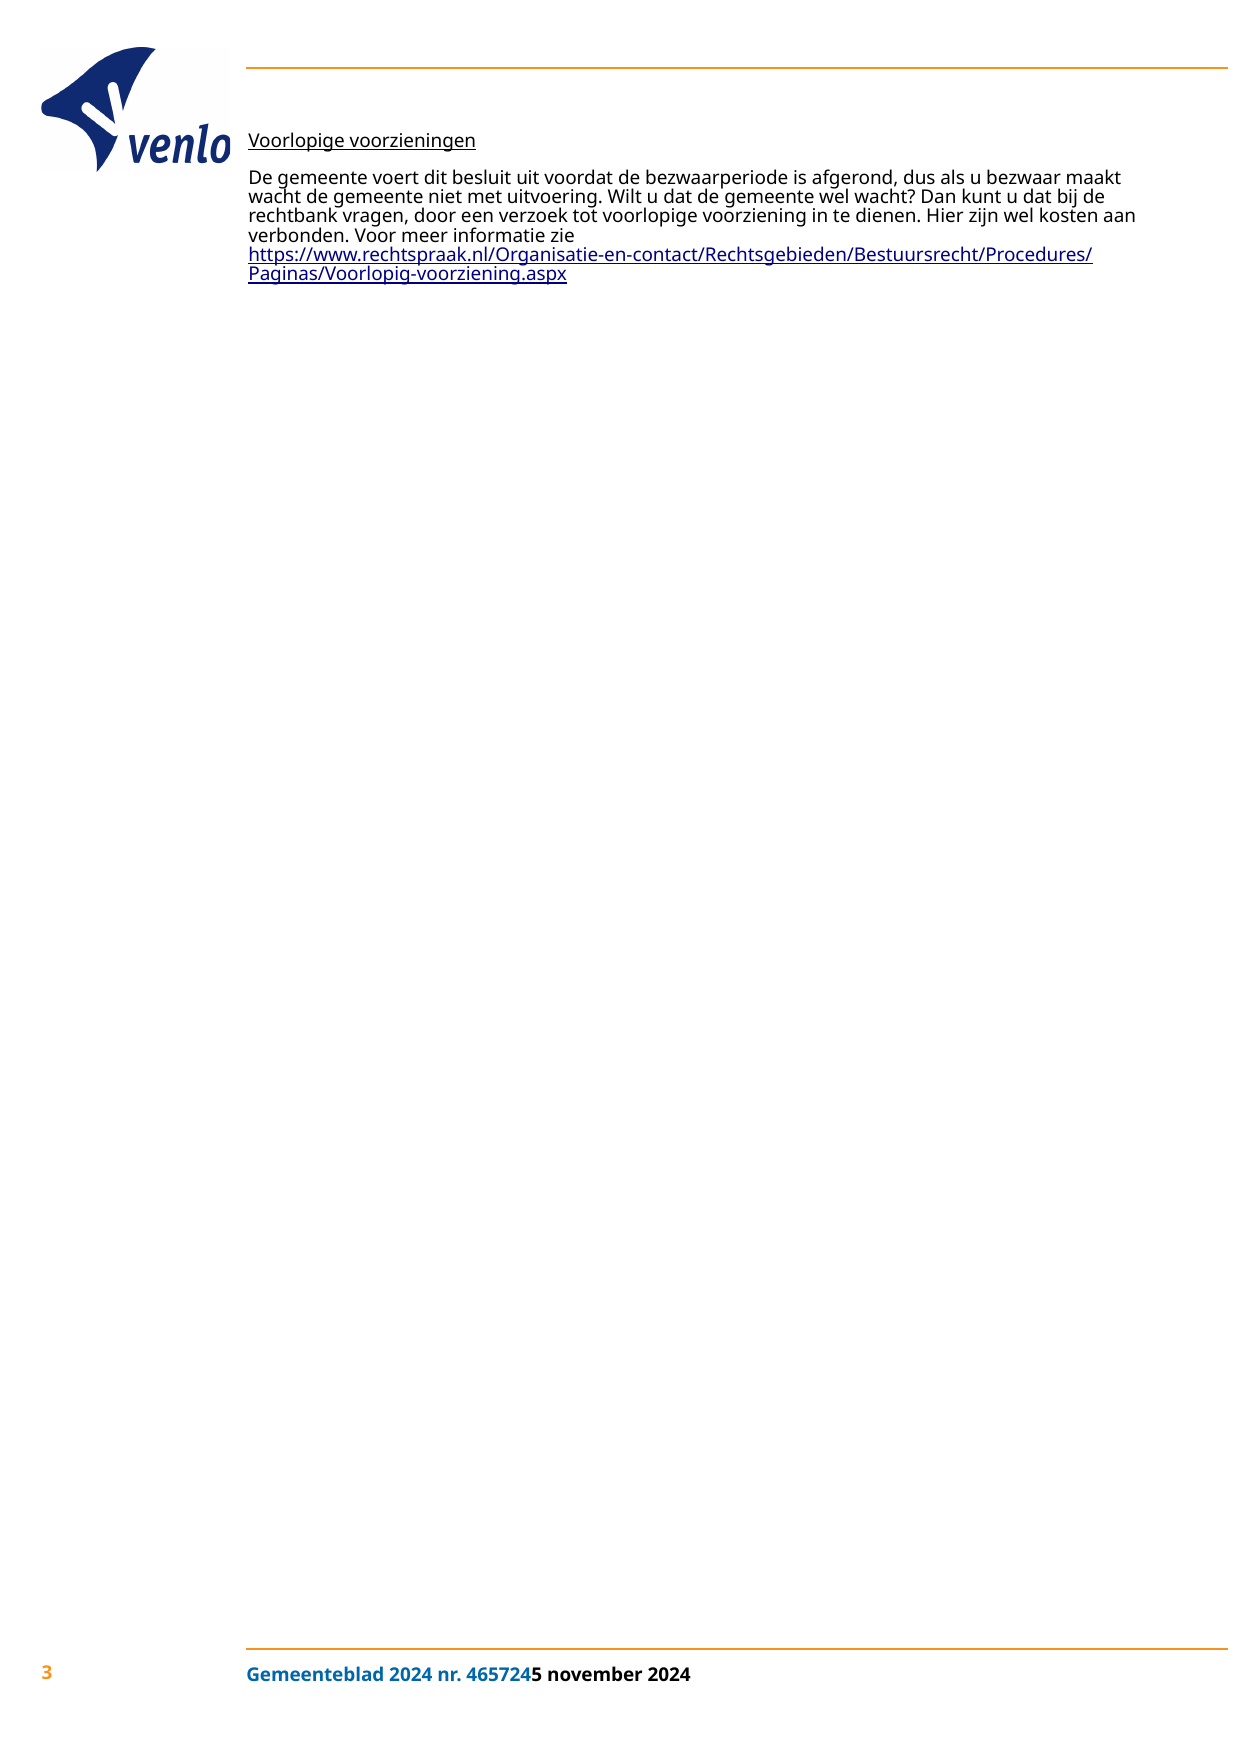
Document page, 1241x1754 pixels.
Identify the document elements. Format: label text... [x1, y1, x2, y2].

text De gemeente voert dit besluit uit voordat de bezwaarperiode is afgerond, dus als u bezwaar maakt wacht de gemeente niet met uitvoering. Wilt u dat de gemeente wel wacht? Dan kunt u dat bij de rechtbank vragen, door een verzoek tot voorlopige voorziening in te dienen. Hier zijn wel kosten aan verbonden. Voor meer informatie zie https://www.rechtspraak.nl/Organisatie-en-contact/Rechtsgebieden/Bestuursrecht/Procedures/Paginas/Voorlopig-voorziening.aspx [248, 169, 1152, 284]
text Voorlopige voorzieningen [248, 132, 1152, 151]
picture [41, 47, 231, 172]
